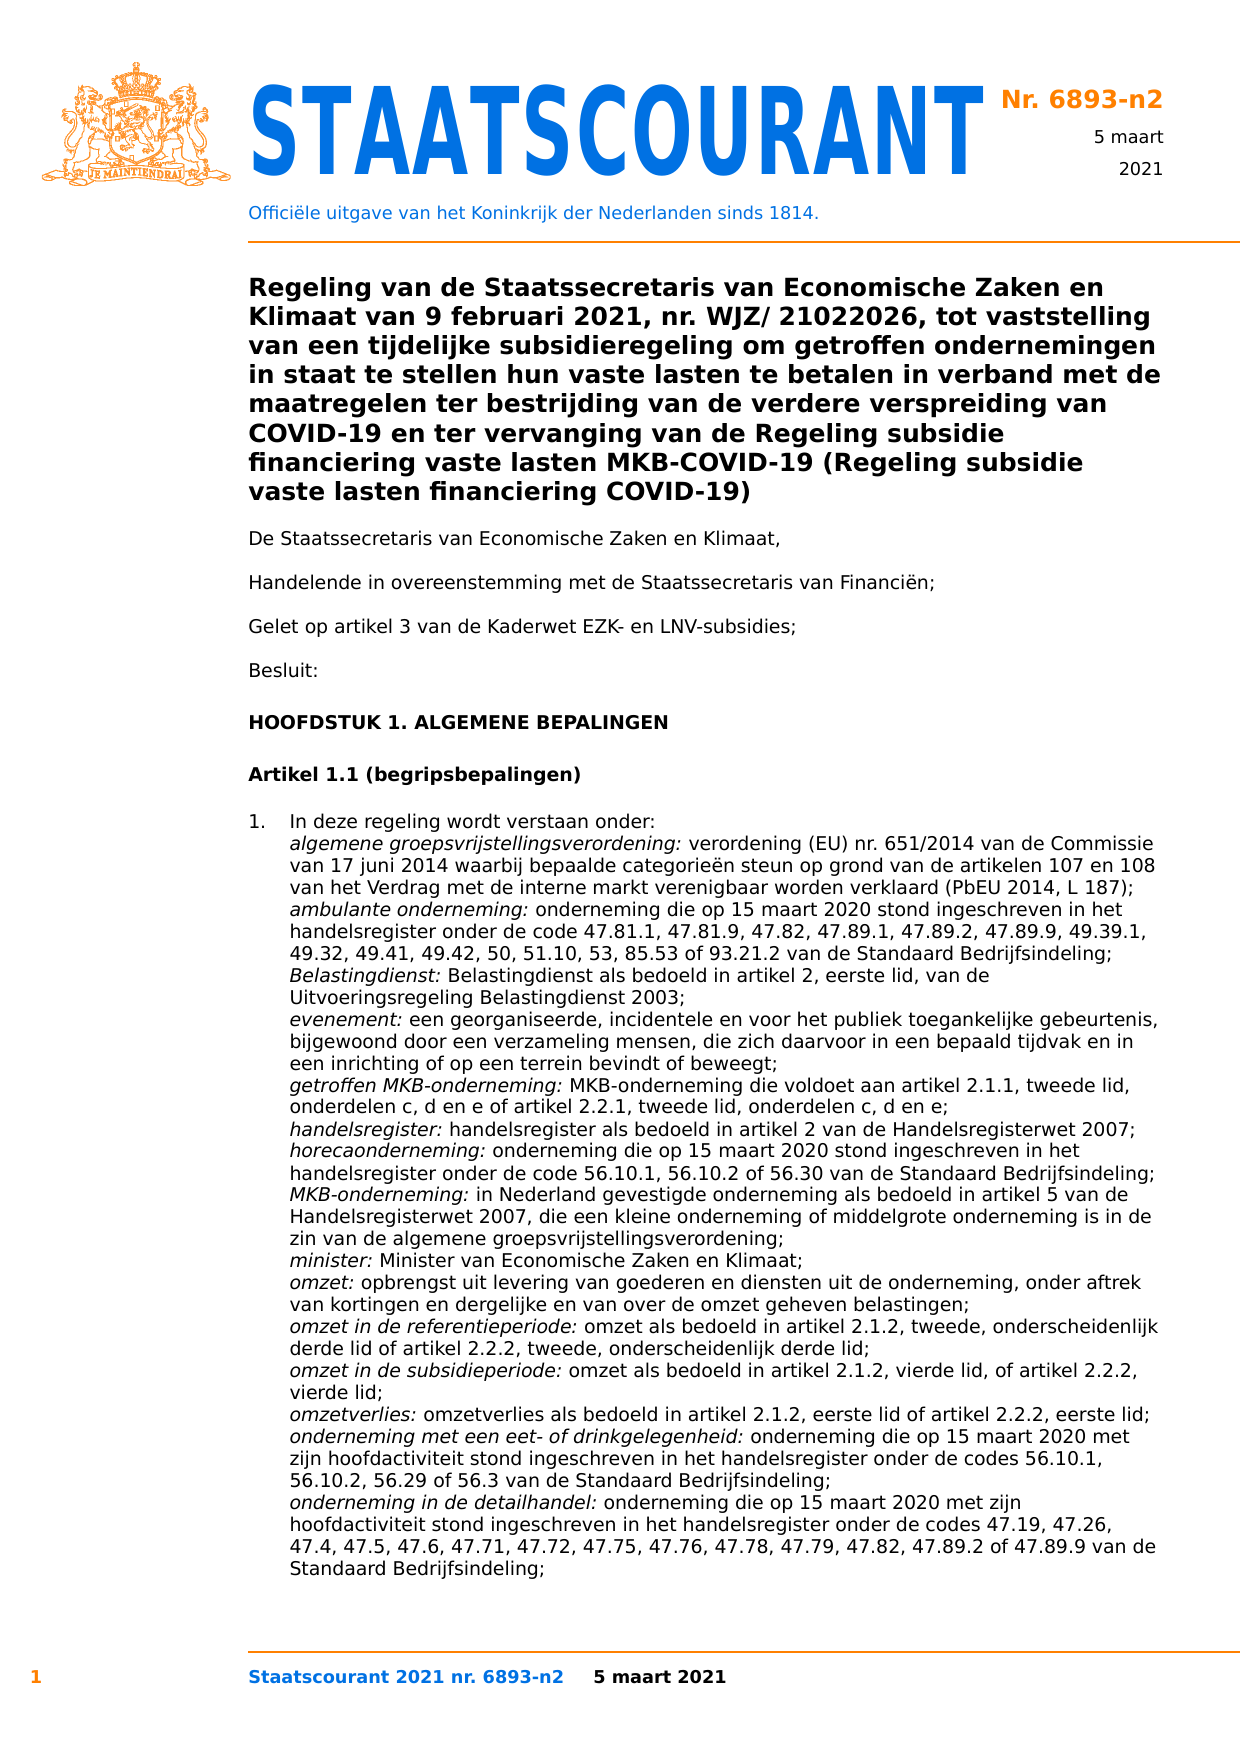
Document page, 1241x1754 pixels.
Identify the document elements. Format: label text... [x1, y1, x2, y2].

table_header STAATSCOURANT [248, 62, 998, 203]
text horecaonderneming: onderneming die op 15 maart 2020 stond ingeschreven in het handelsregister onder de code 56.10.1, 56.10.2 of 56.30 van de Standaard Bedrijfsindeling; [289, 1140, 1163, 1184]
text MKB-onderneming: in Nederland gevestigde onderneming als bedoeld in artikel 5 van de Handelsregisterwet 2007, die een kleine onderneming of middelgrote onderneming is in de zin van de algemene groepsvrijstellingsverordening; [289, 1184, 1163, 1250]
text Gelet op artikel 3 van de Kaderwet EZK- en LNV-subsidies; [248, 616, 1163, 638]
text onderneming in de detailhandel: onderneming die op 15 maart 2020 met zijn hoofdactiviteit stond ingeschreven in het handelsregister onder de codes 47.19, 47.26, 47.4, 47.5, 47.6, 47.71, 47.72, 47.75, 47.76, 47.78, 47.79, 47.82, 47.89.2 of 47.89.9 van de Standaard Bedrijfsindeling; [289, 1492, 1163, 1580]
table_cell 2021 [998, 153, 1240, 203]
table_cell 5 maart [998, 121, 1240, 153]
picture [41, 62, 231, 186]
text omzet: opbrengst uit levering van goederen en diensten uit de onderneming, onder aftrek van kortingen en dergelijke en van over de omzet geheven belastingen; [289, 1272, 1163, 1316]
text getroffen MKB-onderneming: MKB-onderneming die voldoet aan artikel 2.1.1, tweede lid, onderdelen c, d en e of artikel 2.2.1, tweede lid, onderdelen c, d en e; [289, 1074, 1163, 1118]
text De Staatssecretaris van Economische Zaken en Klimaat, [248, 528, 1163, 550]
subtitle Artikel 1.1 (begripsbepalingen) [248, 764, 1163, 786]
subtitle HOOFDSTUK 1. ALGEMENE BEPALINGEN [248, 712, 1163, 734]
text omzet in de referentieperiode: omzet als bedoeld in artikel 2.1.2, tweede, onderscheidenlijk derde lid of artikel 2.2.2, tweede, onderscheidenlijk derde lid; [289, 1316, 1163, 1360]
text Belastingdienst: Belastingdienst als bedoeld in artikel 2, eerste lid, van de Uitvoeringsregeling Belastingdienst 2003; [289, 964, 1163, 1008]
text handelsregister: handelsregister als bedoeld in artikel 2 van de Handelsregisterwet 2007; [289, 1118, 1163, 1140]
text omzet in de subsidieperiode: omzet als bedoeld in artikel 2.1.2, vierde lid, of artikel 2.2.2, vierde lid; [289, 1360, 1163, 1404]
text omzetverlies: omzetverlies als bedoeld in artikel 2.1.2, eerste lid of artikel 2.2.2, eerste lid; [289, 1404, 1163, 1426]
text Besluit: [248, 660, 1163, 682]
text onderneming met een eet- of drinkgelegenheid: onderneming die op 15 maart 2020 met zijn hoofdactiviteit stond ingeschreven in het handelsregister onder de codes 56.10.1, 56.10.2, 56.29 of 56.3 van de Standaard Bedrijfsindeling; [289, 1426, 1163, 1492]
table_header [25, 62, 248, 241]
text minister: Minister van Economische Zaken en Klimaat; [289, 1250, 1163, 1272]
subtitle Regeling van de Staatssecretaris van Economische Zaken en Klimaat van 9 februari 2021, nr. WJZ/ 21022026, tot vaststelling van een tijdelijke subsidieregeling om getroffen ondernemingen in staat te stellen hun vaste lasten te betalen in verband met de maatregelen ter bestrijding van de verdere verspreiding van COVID-19 en ter vervanging van de Regeling subsidie financiering vaste lasten MKB-COVID-19 (Regeling subsidie vaste lasten financiering COVID-19) [248, 273, 1163, 506]
table_header Nr. 6893-n2 [998, 62, 1240, 121]
text algemene groepsvrijstellingsverordening: verordening (EU) nr. 651/2014 van de Commissie van 17 juni 2014 waarbij bepaalde categorieën steun op grond van de artikelen 107 en 108 van het Verdrag met de interne markt verenigbaar worden verklaard (PbEU 2014, L 187); [289, 833, 1163, 899]
text 1. In deze regeling wordt verstaan onder: [248, 811, 1163, 833]
table_cell Officiële uitgave van het Koninkrijk der Nederlanden sinds 1814. [248, 203, 1240, 241]
text ambulante onderneming: onderneming die op 15 maart 2020 stond ingeschreven in het handelsregister onder de code 47.81.1, 47.81.9, 47.82, 47.89.1, 47.89.2, 47.89.9, 49.39.1, 49.32, 49.41, 49.42, 50, 51.10, 53, 85.53 of 93.21.2 van de Standaard Bedrijfsindeling; [289, 899, 1163, 964]
text Handelende in overeenstemming met de Staatssecretaris van Financiën; [248, 572, 1163, 594]
text evenement: een georganiseerde, incidentele en voor het publiek toegankelijke gebeurtenis, bijgewoond door een verzameling mensen, die zich daarvoor in een bepaald tijdvak en in een inrichting of op een terrein bevindt of beweegt; [289, 1008, 1163, 1074]
